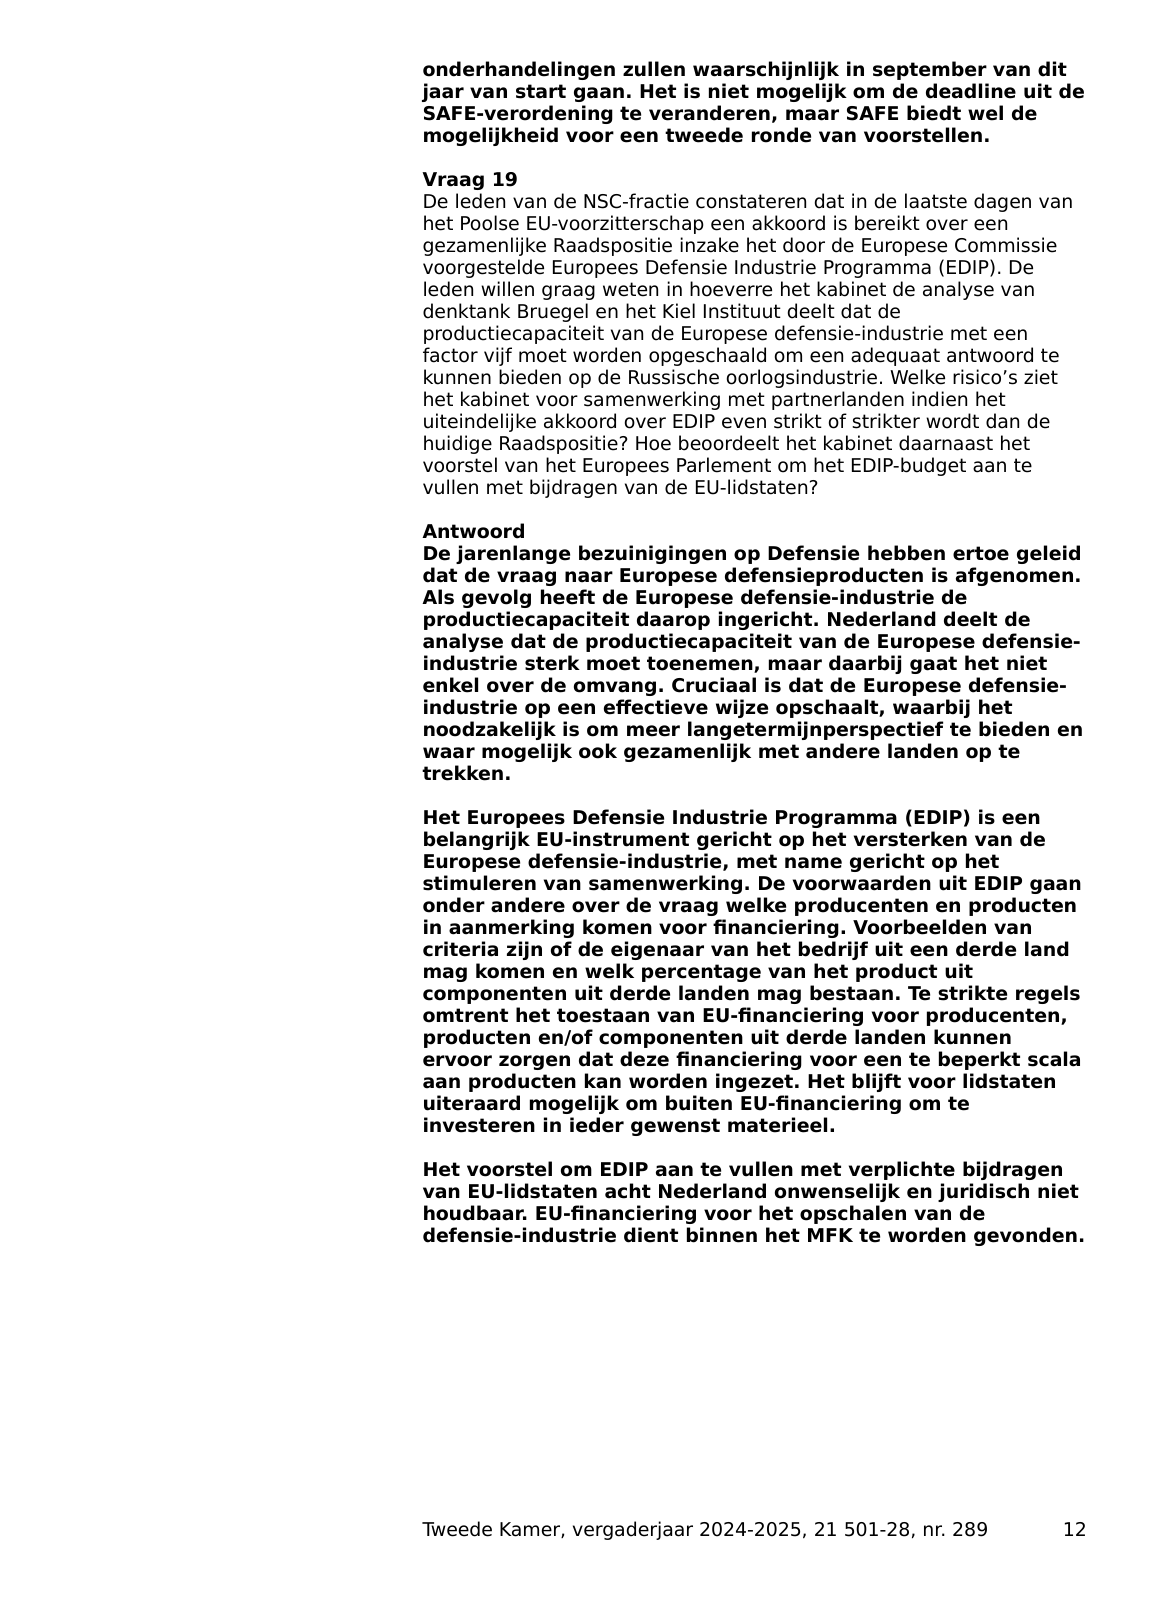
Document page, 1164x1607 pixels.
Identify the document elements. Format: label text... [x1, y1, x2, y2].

text Het Europees Defensie Industrie Programma (EDIP) is een belangrijk EU-instrument gericht op het versterken van de Europese defensie-industrie, met name gericht op het stimuleren van samenwerking. De voorwaarden uit EDIP gaan onder andere over de vraag welke producenten en producten in aanmerking komen voor financiering. Voorbeelden van criteria zijn of de eigenaar van het bedrijf uit een derde land mag komen en welk percentage van het product uit componenten uit derde landen mag bestaan. Te strikte regels omtrent het toestaan van EU-financiering voor producenten, producten en/of componenten uit derde landen kunnen ervoor zorgen dat deze financiering voor een te beperkt scala aan producten kan worden ingezet. Het blijft voor lidstaten uiteraard mogelijk om buiten EU-financiering om te investeren in ieder gewenst materieel. [422, 807, 1087, 1137]
text Het voorstel om EDIP aan te vullen met verplichte bijdragen van EU-lidstaten acht Nederland onwenselijk en juridisch niet houdbaar. EU-financiering voor het opschalen van de defensie-industrie dient binnen het MFK te worden gevonden. [422, 1159, 1087, 1247]
text onderhandelingen zullen waarschijnlijk in september van dit jaar van start gaan. Het is niet mogelijk om de deadline uit de SAFE-verordening te veranderen, maar SAFE biedt wel de mogelijkheid voor een tweede ronde van voorstellen. [422, 59, 1087, 147]
text De jarenlange bezuinigingen op Defensie hebben ertoe geleid dat de vraag naar Europese defensieproducten is afgenomen. Als gevolg heeft de Europese defensie-industrie de productiecapaciteit daarop ingericht. Nederland deelt de analyse dat de productiecapaciteit van de Europese defensie-industrie sterk moet toenemen, maar daarbij gaat het niet enkel over de omvang. Cruciaal is dat de Europese defensie-industrie op een effectieve wijze opschaalt, waarbij het noodzakelijk is om meer langetermijnperspectief te bieden en waar mogelijk ook gezamenlijk met andere landen op te trekken. [422, 543, 1087, 785]
text Antwoord [422, 521, 1087, 543]
text De leden van de NSC-fractie constateren dat in de laatste dagen van het Poolse EU-voorzitterschap een akkoord is bereikt over een gezamenlijke Raadspositie inzake het door de Europese Commissie voorgestelde Europees Defensie Industrie Programma (EDIP). De leden willen graag weten in hoeverre het kabinet de analyse van denktank Bruegel en het Kiel Instituut deelt dat de productiecapaciteit van de Europese defensie-industrie met een factor vijf moet worden opgeschaald om een adequaat antwoord te kunnen bieden op de Russische oorlogsindustrie. Welke risico’s ziet het kabinet voor samenwerking met partnerlanden indien het uiteindelijke akkoord over EDIP even strikt of strikter wordt dan de huidige Raadspositie? Hoe beoordeelt het kabinet daarnaast het voorstel van het Europees Parlement om het EDIP-budget aan te vullen met bijdragen van de EU-lidstaten? [422, 191, 1087, 499]
text Vraag 19 [422, 169, 1087, 191]
